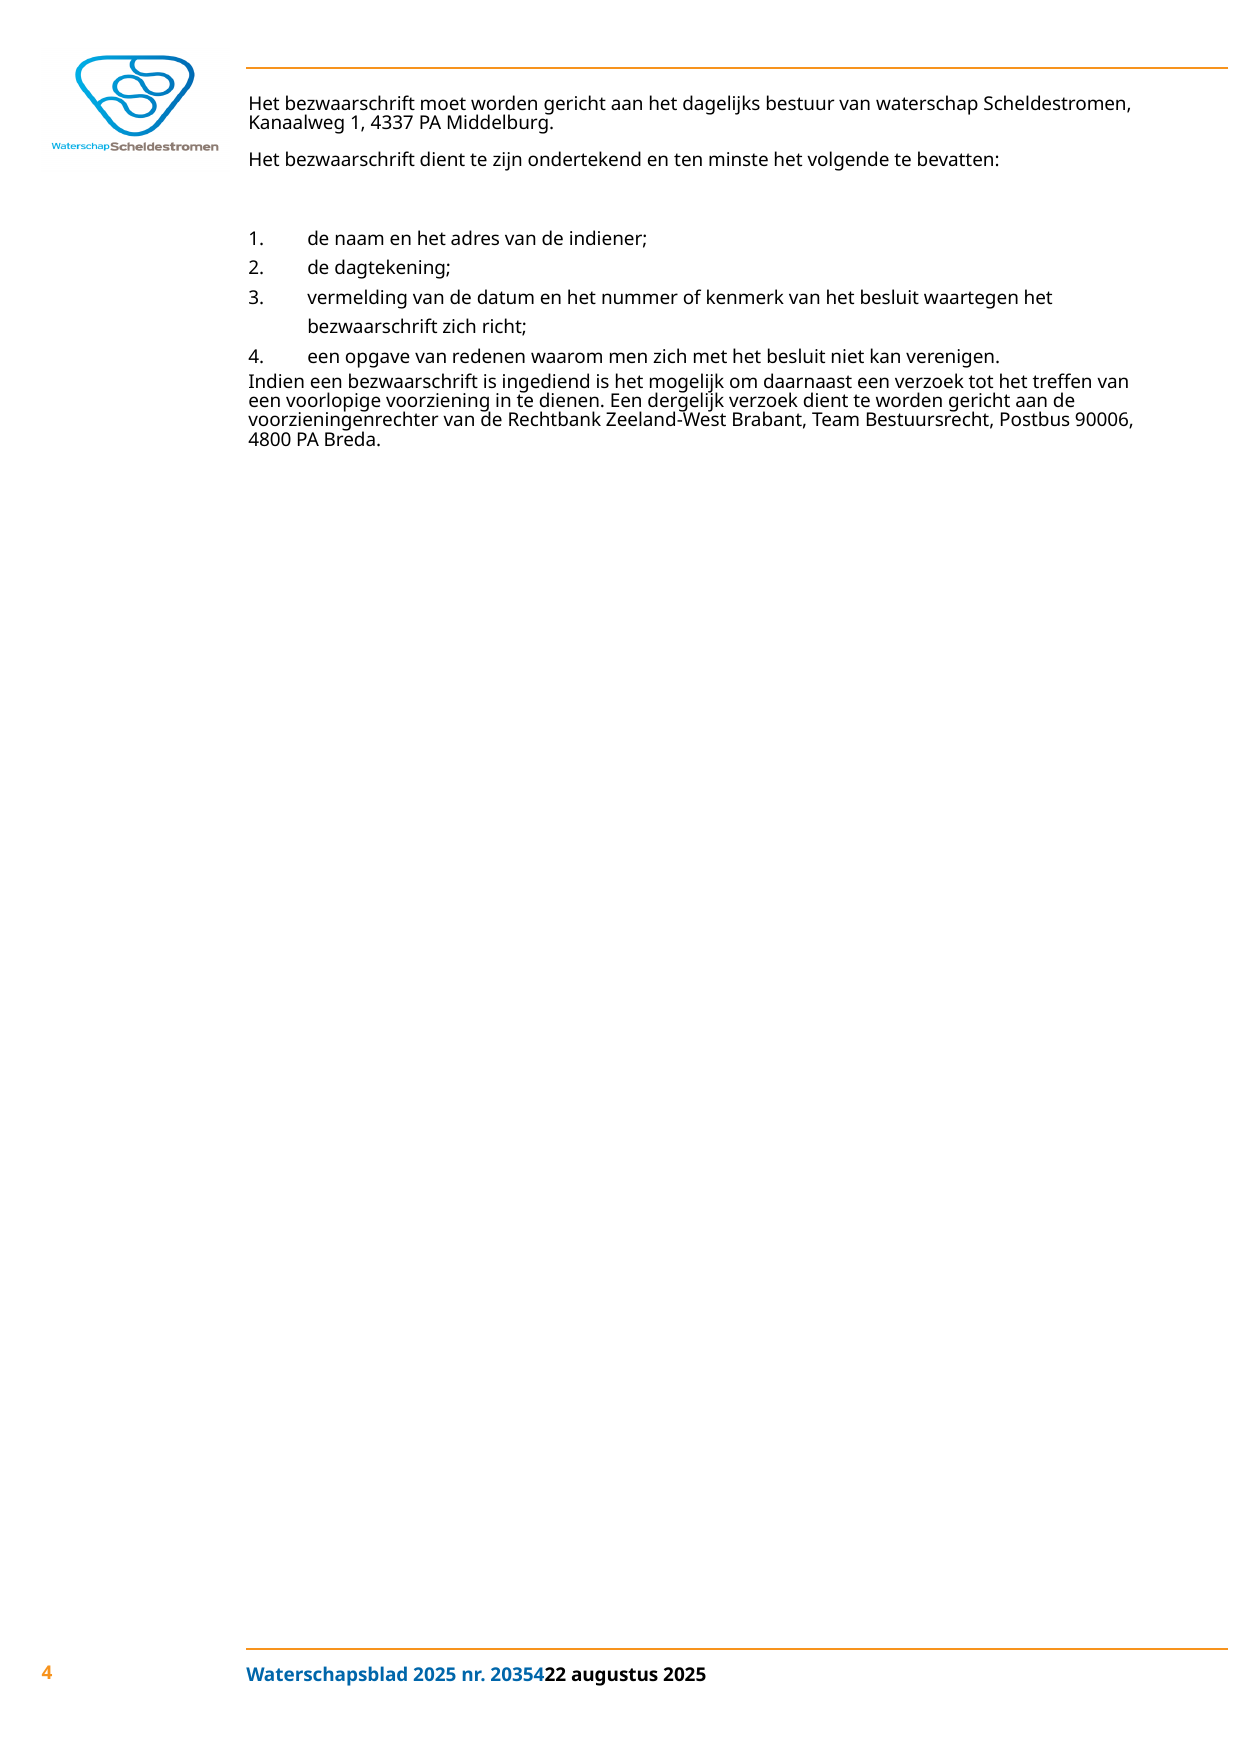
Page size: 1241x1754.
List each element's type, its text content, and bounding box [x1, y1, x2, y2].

text Indien een bezwaarschrift is ingediend is het mogelijk om daarnaast een verzoek tot het treffen van een voorlopige voorziening in te dienen. Een dergelijk verzoek dient te worden gericht aan de voorzieningenrechter van de Rechtbank Zeeland-West Brabant, Team Bestuursrecht, Postbus 90006, 4800 PA Breda. [248, 373, 1152, 450]
list de dagtekening; [248, 254, 1152, 280]
text Het bezwaarschrift moet worden gericht aan het dagelijks bestuur van waterschap Scheldestromen, Kanaalweg 1, 4337 PA Middelburg. [248, 95, 1152, 133]
list een opgave van redenen waarom men zich met het besluit niet kan verenigen. [248, 343, 1152, 369]
text Het bezwaarschrift dient te zijn ondertekend en ten minste het volgende te bevatten: [248, 151, 1152, 170]
list de naam en het adres van de indiener; [248, 225, 1152, 251]
picture [41, 47, 231, 172]
list vermelding van de datum en het nummer of kenmerk van het besluit waartegen het bezwaarschrift zich richt; [248, 284, 1152, 339]
